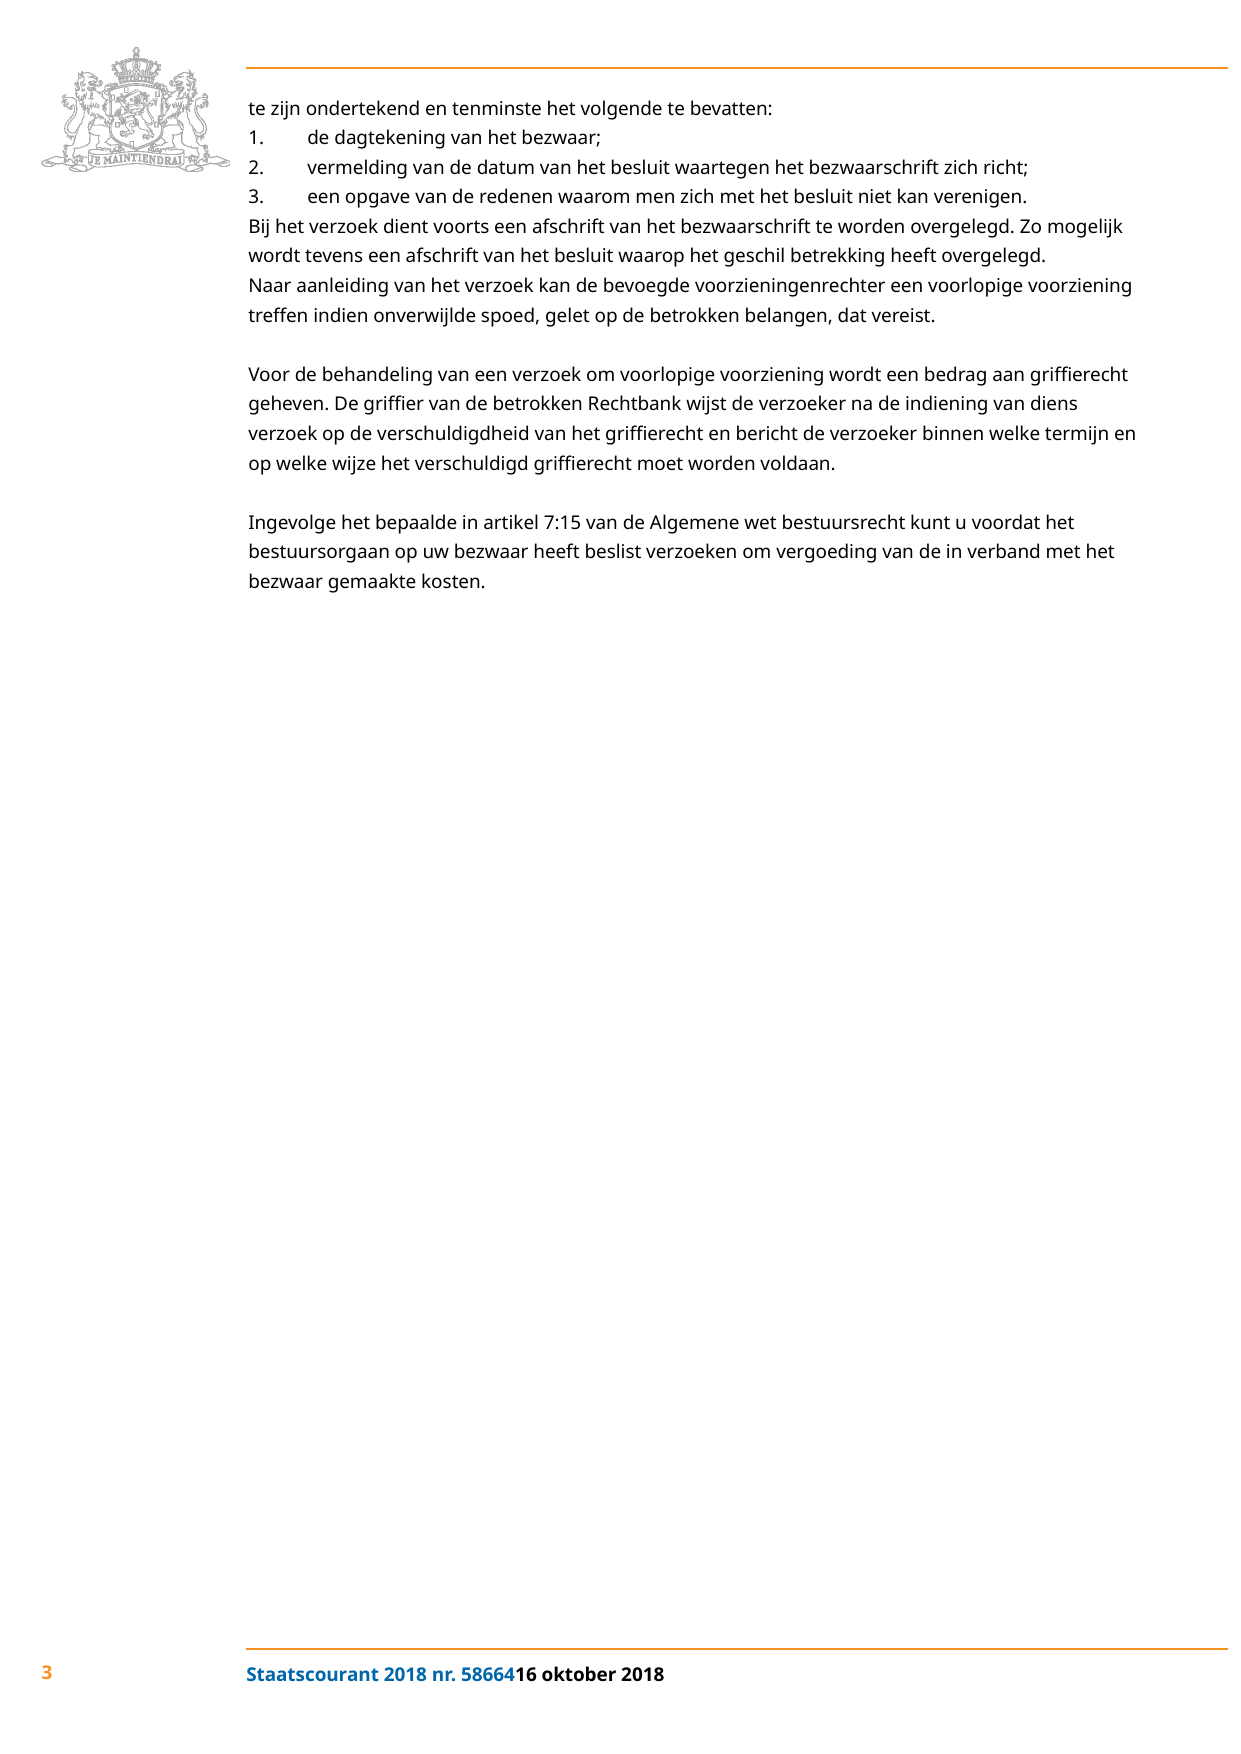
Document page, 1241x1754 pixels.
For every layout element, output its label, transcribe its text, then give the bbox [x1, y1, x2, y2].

list een opgave van de redenen waarom men zich met het besluit niet kan verenigen. [248, 183, 1152, 209]
list vermelding van de datum van het besluit waartegen het bezwaarschrift zich richt; [248, 154, 1152, 180]
text Voor de behandeling van een verzoek om voorlopige voorziening wordt een bedrag aan griffierecht geheven. De griffier van de betrokken Rechtbank wijst de verzoeker na de indiening van diens verzoek op de verschuldigdheid van het griffierecht en bericht de verzoeker binnen welke termijn en op welke wijze het verschuldigd griffierecht moet worden voldaan. [248, 361, 1152, 476]
list de dagtekening van het bezwaar; [248, 124, 1152, 150]
text Ingevolge het bepaalde in artikel 7:15 van de Algemene wet bestuursrecht kunt u voordat het bestuursorgaan op uw bezwaar heeft beslist verzoeken om vergoeding van de in verband met het bezwaar gemaakte kosten. [248, 509, 1152, 594]
text Naar aanleiding van het verzoek kan de bevoegde voorzieningenrechter een voorlopige voorziening treffen indien onverwijlde spoed, gelet op de betrokken belangen, dat vereist. [248, 272, 1152, 328]
text te zijn ondertekend en tenminste het volgende te bevatten: [248, 95, 1152, 121]
text Bij het verzoek dient voorts een afschrift van het bezwaarschrift te worden overgelegd. Zo mogelijk wordt tevens een afschrift van het besluit waarop het geschil betrekking heeft overgelegd. [248, 213, 1152, 268]
picture [41, 47, 231, 172]
